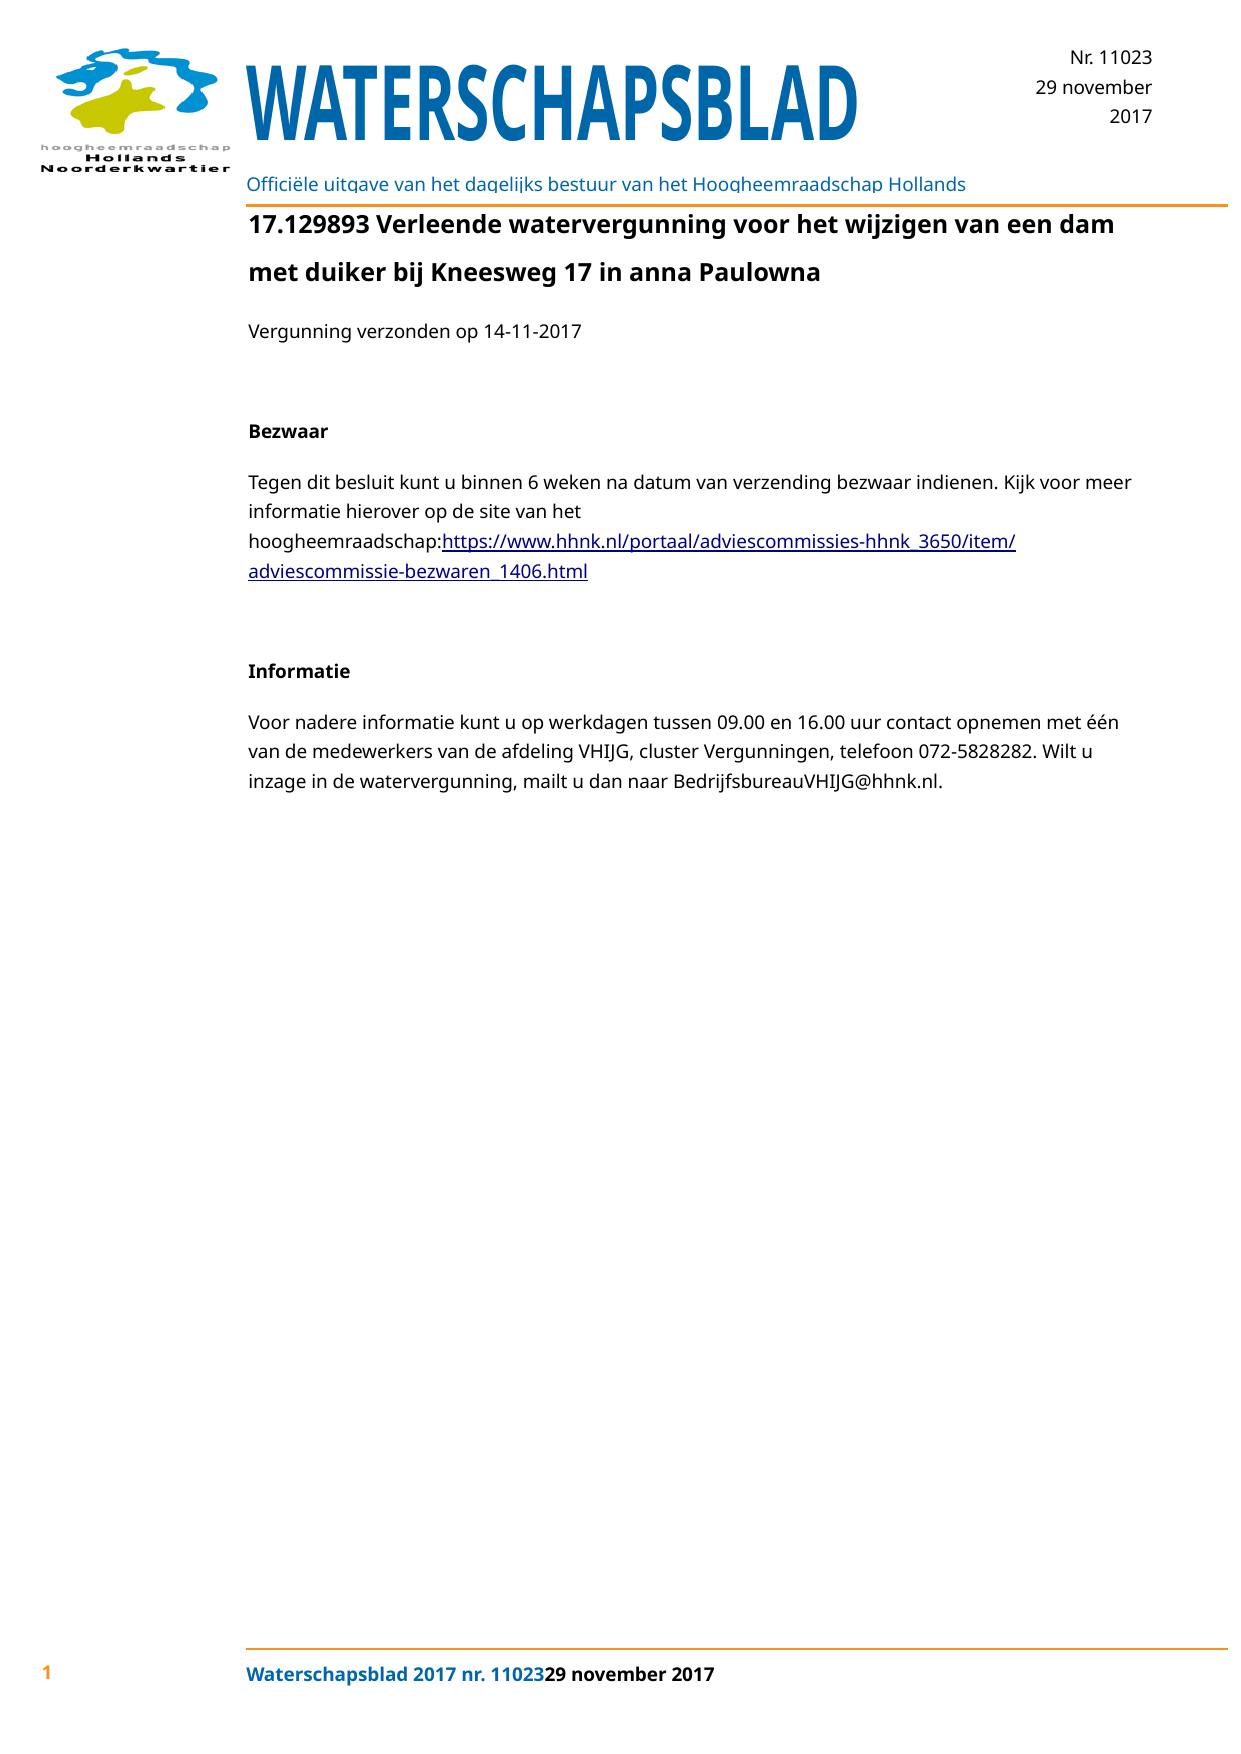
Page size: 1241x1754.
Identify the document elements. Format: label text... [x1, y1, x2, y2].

text Informatie [248, 659, 1152, 684]
text Tegen dit besluit kunt u binnen 6 weken na datum van verzending bezwaar indienen. Kijk voor meer informatie hierover op de site van het hoogheemraadschap:https://www.hhnk.nl/portaal/adviescommissies-hhnk_3650/item/adviescommissie-bezwaren_1406.html [248, 469, 1152, 584]
text Bezwaar [248, 419, 1152, 444]
text Vergunning verzonden op 14-11-2017 [248, 318, 1152, 344]
picture [41, 47, 231, 172]
text Voor nadere informatie kunt u op werkdagen tussen 09.00 en 16.00 uur contact opnemen met één van de medewerkers van de afdeling VHIJG, cluster Vergunningen, telefoon 072-5828282. Wilt u inzage in de watervergunning, mailt u dan naar BedrijfsbureauVHIJG@hhnk.nl. [248, 709, 1152, 794]
text 17.129893 Verleende watervergunning voor het wijzigen van een dam met duiker bij Kneesweg 17 in anna Paulowna [248, 207, 1152, 288]
